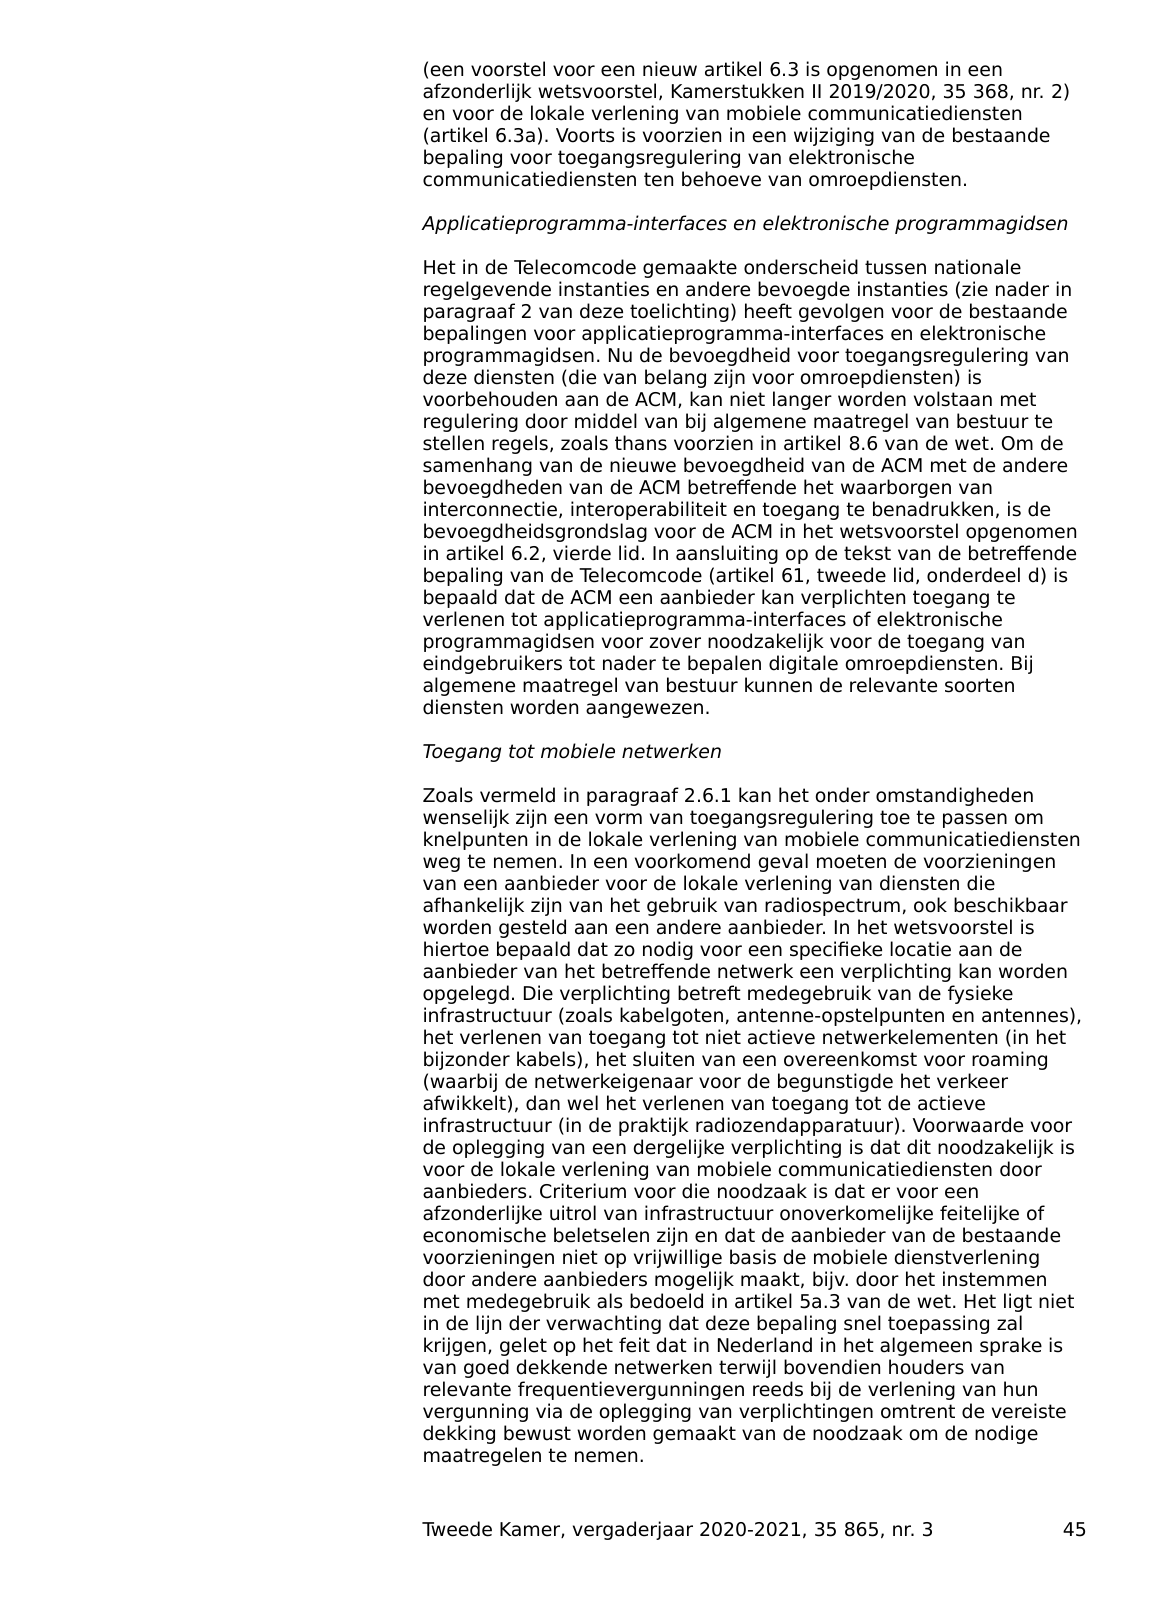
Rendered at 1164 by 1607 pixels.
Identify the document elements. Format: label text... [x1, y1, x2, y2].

text (een voorstel voor een nieuw artikel 6.3 is opgenomen in een afzonderlijk wetsvoorstel, Kamerstukken II 2019/2020, 35 368, nr. 2) en voor de lokale verlening van mobiele communicatiediensten (artikel 6.3a). Voorts is voorzien in een wijziging van de bestaande bepaling voor toegangsregulering van elektronische communicatiediensten ten behoeve van omroepdiensten. [422, 59, 1087, 191]
text Zoals vermeld in paragraaf 2.6.1 kan het onder omstandigheden wenselijk zijn een vorm van toegangsregulering toe te passen om knelpunten in de lokale verlening van mobiele communicatiediensten weg te nemen. In een voorkomend geval moeten de voorzieningen van een aanbieder voor de lokale verlening van diensten die afhankelijk zijn van het gebruik van radiospectrum, ook beschikbaar worden gesteld aan een andere aanbieder. In het wetsvoorstel is hiertoe bepaald dat zo nodig voor een specifieke locatie aan de aanbieder van het betreffende netwerk een verplichting kan worden opgelegd. Die verplichting betreft medegebruik van de fysieke infrastructuur (zoals kabelgoten, antenne-opstelpunten en antennes), het verlenen van toegang tot niet actieve netwerkelementen (in het bijzonder kabels), het sluiten van een overeenkomst voor roaming (waarbij de netwerkeigenaar voor de begunstigde het verkeer afwikkelt), dan wel het verlenen van toegang tot de actieve infrastructuur (in de praktijk radiozendapparatuur). Voorwaarde voor de oplegging van een dergelijke verplichting is dat dit noodzakelijk is voor de lokale verlening van mobiele communicatiediensten door aanbieders. Criterium voor die noodzaak is dat er voor een afzonderlijke uitrol van infrastructuur onoverkomelijke feitelijke of economische beletselen zijn en dat de aanbieder van de bestaande voorzieningen niet op vrijwillige basis de mobiele dienstverlening door andere aanbieders mogelijk maakt, bijv. door het instemmen met medegebruik als bedoeld in artikel 5a.3 van de wet. Het ligt niet in de lijn der verwachting dat deze bepaling snel toepassing zal krijgen, gelet op het feit dat in Nederland in het algemeen sprake is van goed dekkende netwerken terwijl bovendien houders van relevante frequentievergunningen reeds bij de verlening van hun vergunning via de oplegging van verplichtingen omtrent de vereiste dekking bewust worden gemaakt van de noodzaak om de nodige maatregelen te nemen. [422, 785, 1087, 1467]
subtitle Applicatieprogramma-interfaces en elektronische programmagidsen [422, 213, 1087, 235]
subtitle Toegang tot mobiele netwerken [422, 741, 1087, 763]
text Het in de Telecomcode gemaakte onderscheid tussen nationale regelgevende instanties en andere bevoegde instanties (zie nader in paragraaf 2 van deze toelichting) heeft gevolgen voor de bestaande bepalingen voor applicatieprogramma-interfaces en elektronische programmagidsen. Nu de bevoegdheid voor toegangsregulering van deze diensten (die van belang zijn voor omroepdiensten) is voorbehouden aan de ACM, kan niet langer worden volstaan met regulering door middel van bij algemene maatregel van bestuur te stellen regels, zoals thans voorzien in artikel 8.6 van de wet. Om de samenhang van de nieuwe bevoegdheid van de ACM met de andere bevoegdheden van de ACM betreffende het waarborgen van interconnectie, interoperabiliteit en toegang te benadrukken, is de bevoegdheidsgrondslag voor de ACM in het wetsvoorstel opgenomen in artikel 6.2, vierde lid. In aansluiting op de tekst van de betreffende bepaling van de Telecomcode (artikel 61, tweede lid, onderdeel d) is bepaald dat de ACM een aanbieder kan verplichten toegang te verlenen tot applicatieprogramma-interfaces of elektronische programmagidsen voor zover noodzakelijk voor de toegang van eindgebruikers tot nader te bepalen digitale omroepdiensten. Bij algemene maatregel van bestuur kunnen de relevante soorten diensten worden aangewezen. [422, 257, 1087, 719]
